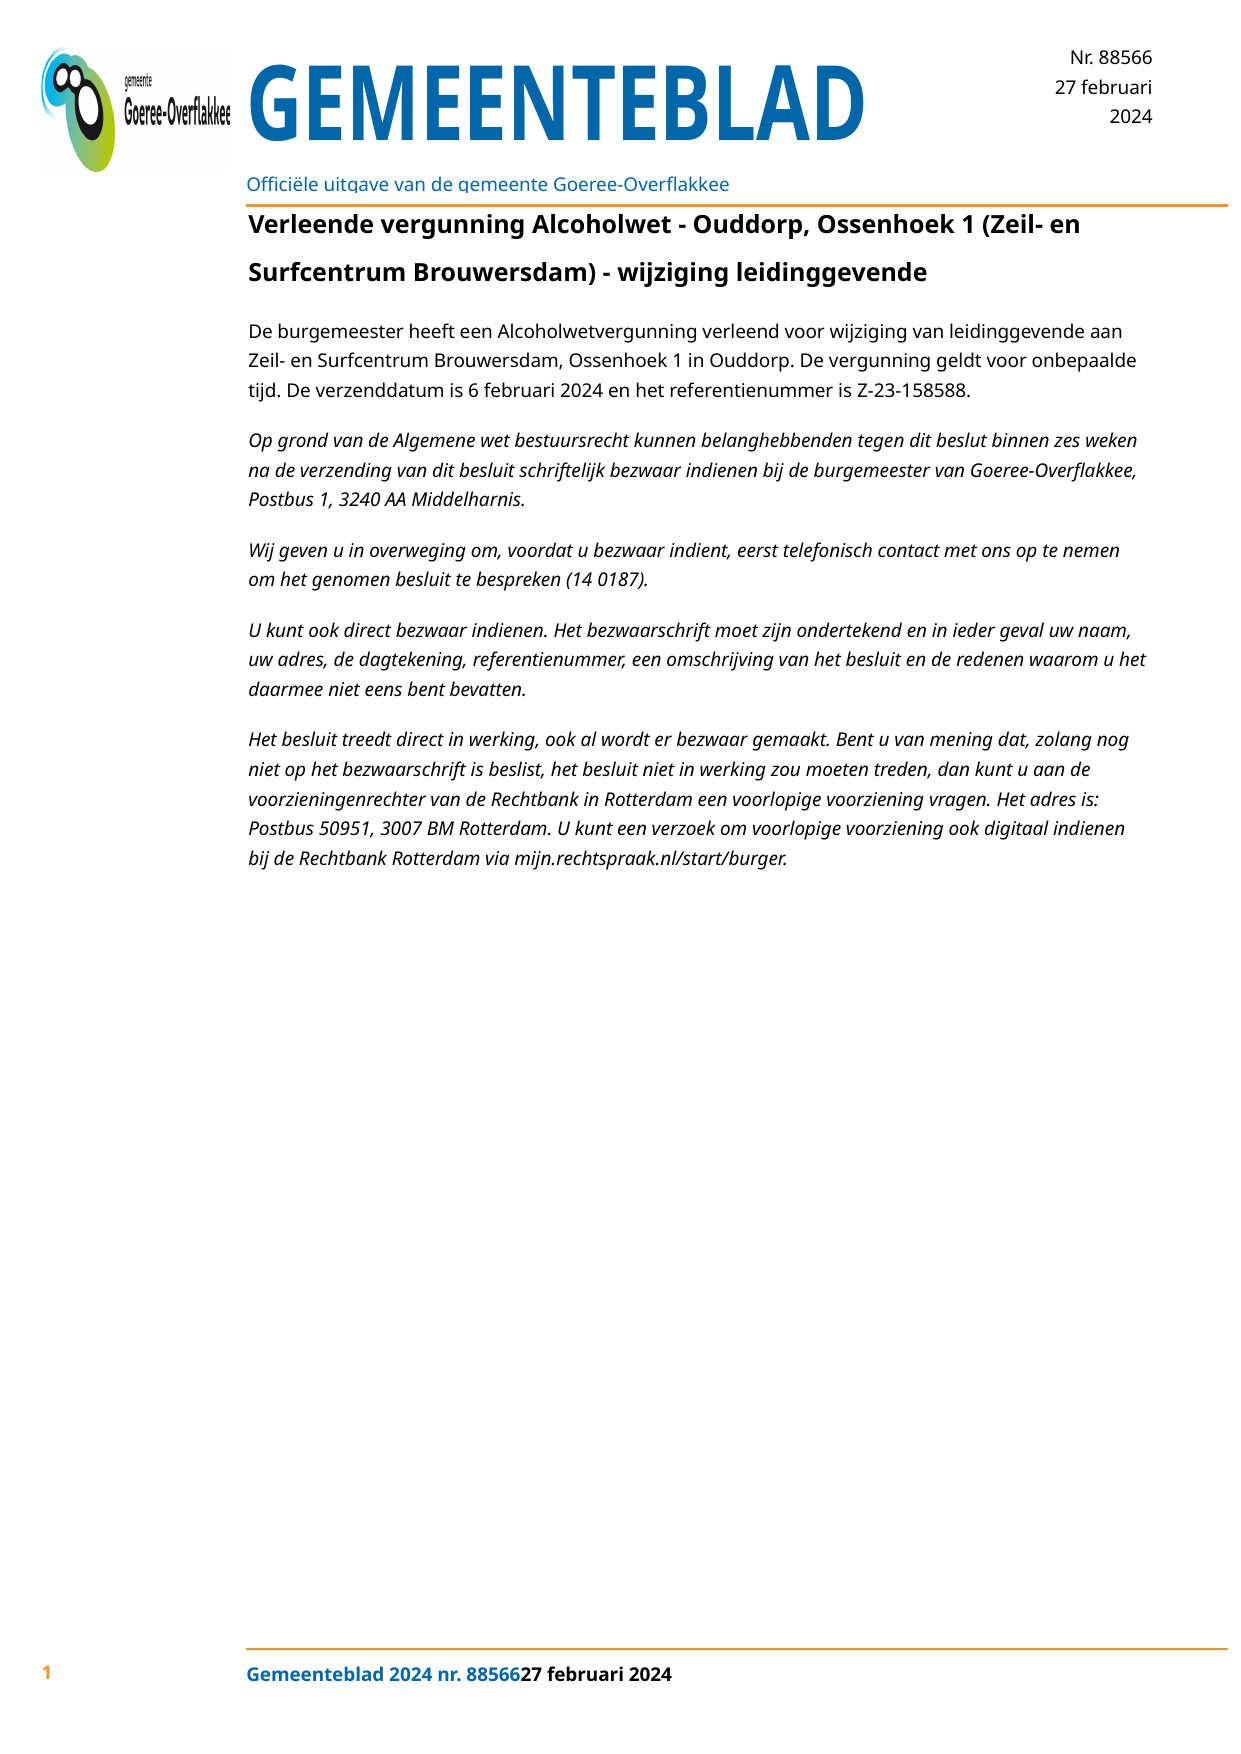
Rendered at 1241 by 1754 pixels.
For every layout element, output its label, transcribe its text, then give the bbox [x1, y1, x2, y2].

text Wij geven u in overweging om, voordat u bezwaar indient, eerst telefonisch contact met ons op te nemen om het genomen besluit te bespreken (14 0187). [248, 537, 1152, 592]
text Verleende vergunning Alcoholwet - Ouddorp, Ossenhoek 1 (Zeil- en Surfcentrum Brouwersdam) - wijziging leidinggevende [248, 207, 1152, 288]
text De burgemeester heeft een Alcoholwetvergunning verleend voor wijziging van leidinggevende aan Zeil- en Surfcentrum Brouwersdam, Ossenhoek 1 in Ouddorp. De vergunning geldt voor onbepaalde tijd. De verzenddatum is 6 februari 2024 en het referentienummer is Z-23-158588. [248, 318, 1152, 403]
picture [41, 47, 231, 172]
text U kunt ook direct bezwaar indienen. Het bezwaarschrift moet zijn ondertekend en in ieder geval uw naam, uw adres, de dagtekening, referentienummer, een omschrijving van het besluit en de redenen waarom u het daarmee niet eens bent bevatten. [248, 617, 1152, 702]
text Op grond van de Algemene wet bestuursrecht kunnen belanghebbenden tegen dit beslut binnen zes weken na de verzending van dit besluit schriftelijk bezwaar indienen bij de burgemeester van Goeree-Overflakkee, Postbus 1, 3240 AA Middelharnis. [248, 427, 1152, 512]
text Het besluit treedt direct in werking, ook al wordt er bezwaar gemaakt. Bent u van mening dat, zolang nog niet op het bezwaarschrift is beslist, het besluit niet in werking zou moeten treden, dan kunt u aan de voorzieningenrechter van de Rechtbank in Rotterdam een voorlopige voorziening vragen. Het adres is: Postbus 50951, 3007 BM Rotterdam. U kunt een verzoek om voorlopige voorziening ook digitaal indienen bij de Rechtbank Rotterdam via mijn.rechtspraak.nl/start/burger. [248, 727, 1152, 871]
